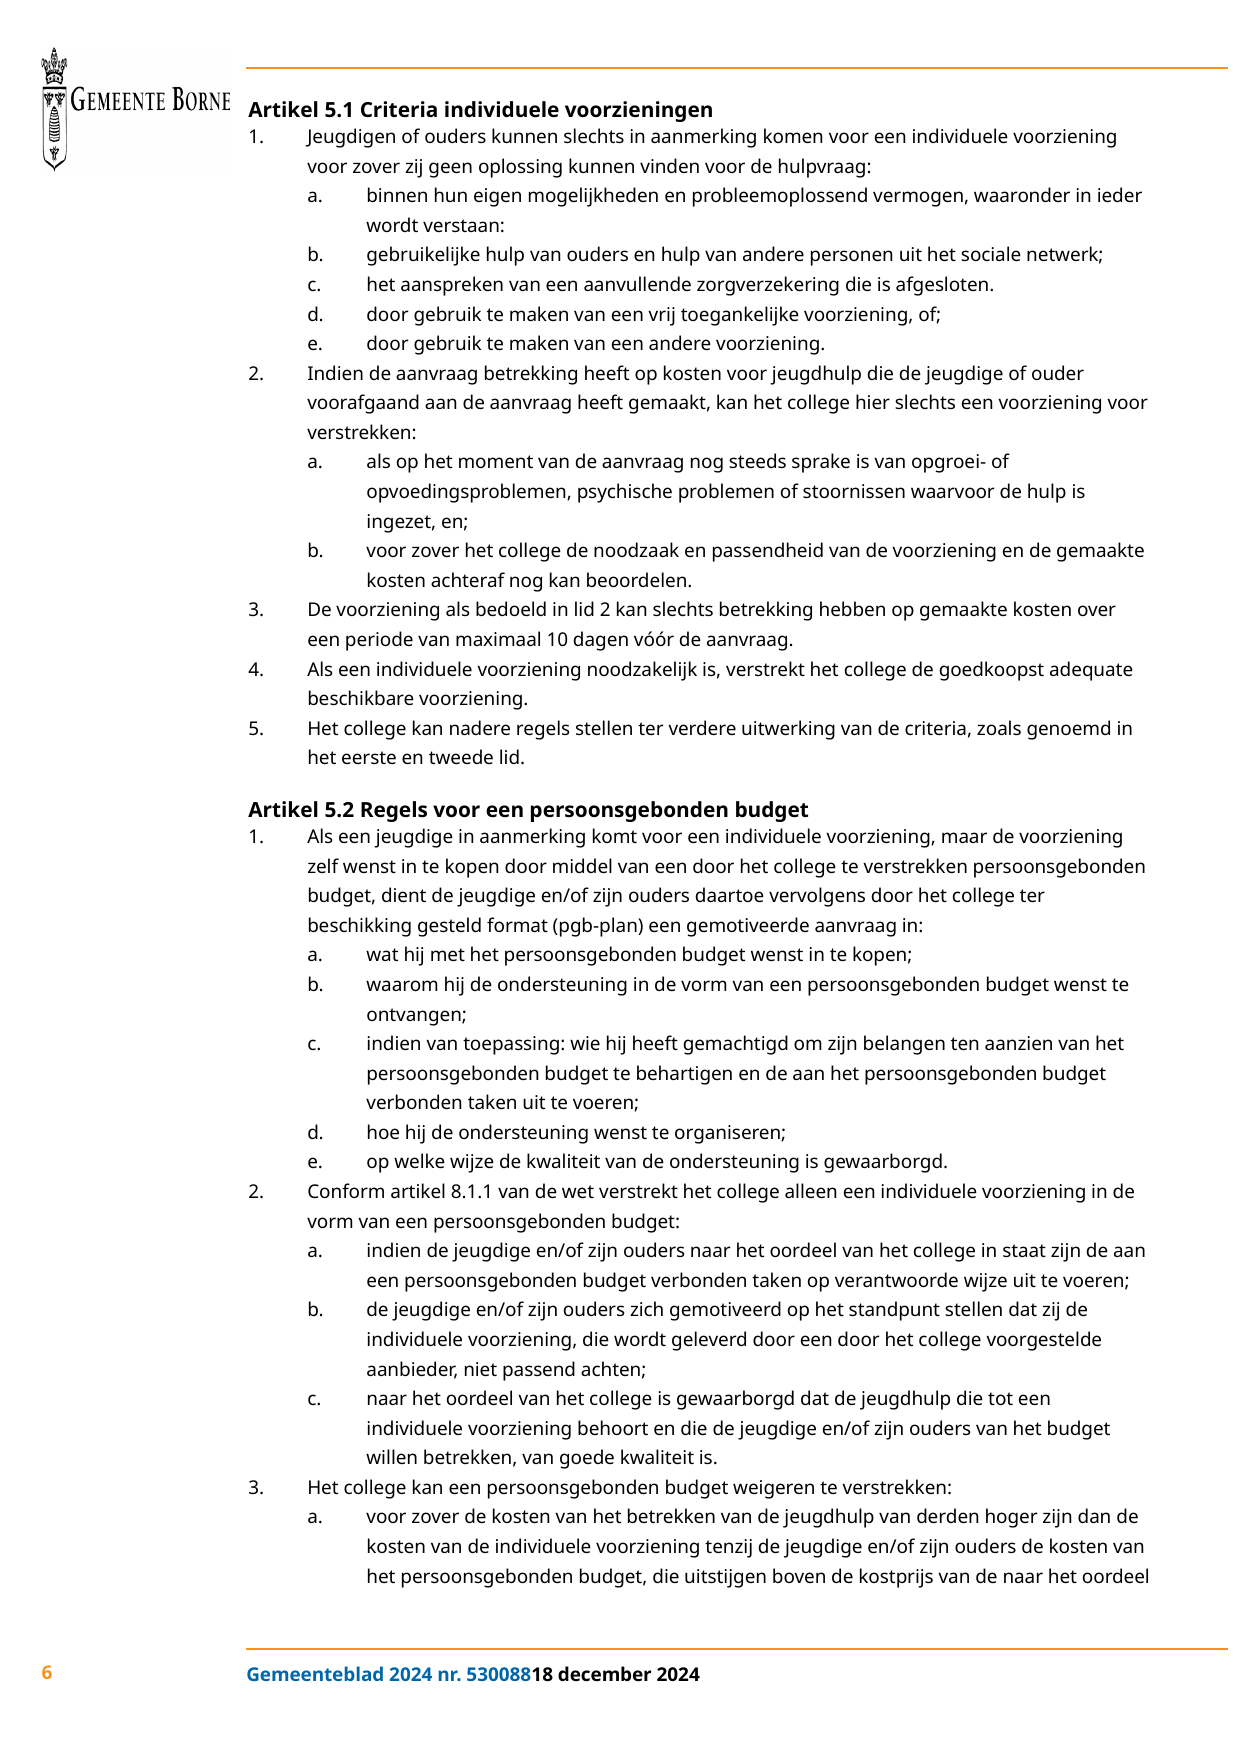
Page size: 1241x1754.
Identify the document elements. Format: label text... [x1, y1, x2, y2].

list Indien de aanvraag betrekking heeft op kosten voor jeugdhulp die de jeugdige of ouder voorafgaand aan de aanvraag heeft gemaakt, kan het college hier slechts een voorziening voor verstrekken: [248, 360, 1152, 445]
list hoe hij de ondersteuning wenst te organiseren; [307, 1119, 1152, 1145]
list Conform artikel 8.1.1 van de wet verstrekt het college alleen een individuele voorziening in de vorm van een persoonsgebonden budget: [248, 1178, 1152, 1234]
list door gebruik te maken van een vrij toegankelijke voorziening, of; [307, 301, 1152, 326]
list indien van toepassing: wie hij heeft gemachtigd om zijn belangen ten aanzien van het persoonsgebonden budget te behartigen en de aan het persoonsgebonden budget verbonden taken uit te voeren; [307, 1030, 1152, 1115]
list voor zover de kosten van het betrekken van de jeugdhulp van derden hoger zijn dan de kosten van de individuele voorziening tenzij de jeugdige en/of zijn ouders de kosten van het persoonsgebonden budget, die uitstijgen boven de kostprijs van de naar het oordeel [307, 1504, 1152, 1589]
list Jeugdigen of ouders kunnen slechts in aanmerking komen voor een individuele voorziening voor zover zij geen oplossing kunnen vinden voor de hulpvraag: [248, 123, 1152, 178]
list naar het oordeel van het college is gewaarborgd dat de jeugdhulp die tot een individuele voorziening behoort en die de jeugdige en/of zijn ouders van het budget willen betrekken, van goede kwaliteit is. [307, 1385, 1152, 1470]
list wat hij met het persoonsgebonden budget wenst in te kopen; [307, 942, 1152, 967]
list De voorziening als bedoeld in lid 2 kan slechts betrekking hebben op gemaakte kosten over een periode van maximaal 10 dagen vóór de aanvraag. [248, 597, 1152, 652]
list de jeugdige en/of zijn ouders zich gemotiveerd op het standpunt stellen dat zij de individuele voorziening, die wordt geleverd door een door het college voorgestelde aanbieder, niet passend achten; [307, 1297, 1152, 1382]
text Artikel 5.2 Regels voor een persoonsgebonden budget [248, 795, 1152, 823]
list binnen hun eigen mogelijkheden en probleemoplossend vermogen, waaronder in ieder wordt verstaan: [307, 182, 1152, 238]
list door gebruik te maken van een andere voorziening. [307, 330, 1152, 356]
text Artikel 5.1 Criteria individuele voorzieningen [248, 95, 1152, 123]
picture [41, 47, 231, 172]
list Als een jeugdige in aanmerking komt voor een individuele voorziening, maar de voorziening zelf wenst in te kopen door middel van een door het college te verstrekken persoonsgebonden budget, dient de jeugdige en/of zijn ouders daartoe vervolgens door het college ter beschikking gesteld format (pgb-plan) een gemotiveerde aanvraag in: [248, 823, 1152, 938]
list voor zover het college de noodzaak en passendheid van de voorziening en de gemaakte kosten achteraf nog kan beoordelen. [307, 537, 1152, 593]
list Het college kan nadere regels stellen ter verdere uitwerking van de criteria, zoals genoemd in het eerste en tweede lid. [248, 715, 1152, 770]
list Het college kan een persoonsgebonden budget weigeren te verstrekken: [248, 1474, 1152, 1500]
list waarom hij de ondersteuning in de vorm van een persoonsgebonden budget wenst te ontvangen; [307, 971, 1152, 1027]
list als op het moment van de aanvraag nog steeds sprake is van opgroei- of opvoedingsproblemen, psychische problemen of stoornissen waarvoor de hulp is ingezet, en; [307, 449, 1152, 533]
list op welke wijze de kwaliteit van de ondersteuning is gewaarborgd. [307, 1149, 1152, 1174]
list Als een individuele voorziening noodzakelijk is, verstrekt het college de goedkoopst adequate beschikbare voorziening. [248, 656, 1152, 711]
list gebruikelijke hulp van ouders en hulp van andere personen uit het sociale netwerk; [307, 242, 1152, 267]
list het aanspreken van een aanvullende zorgverzekering die is afgesloten. [307, 271, 1152, 297]
list indien de jeugdige en/of zijn ouders naar het oordeel van het college in staat zijn de aan een persoonsgebonden budget verbonden taken op verantwoorde wijze uit te voeren; [307, 1237, 1152, 1293]
